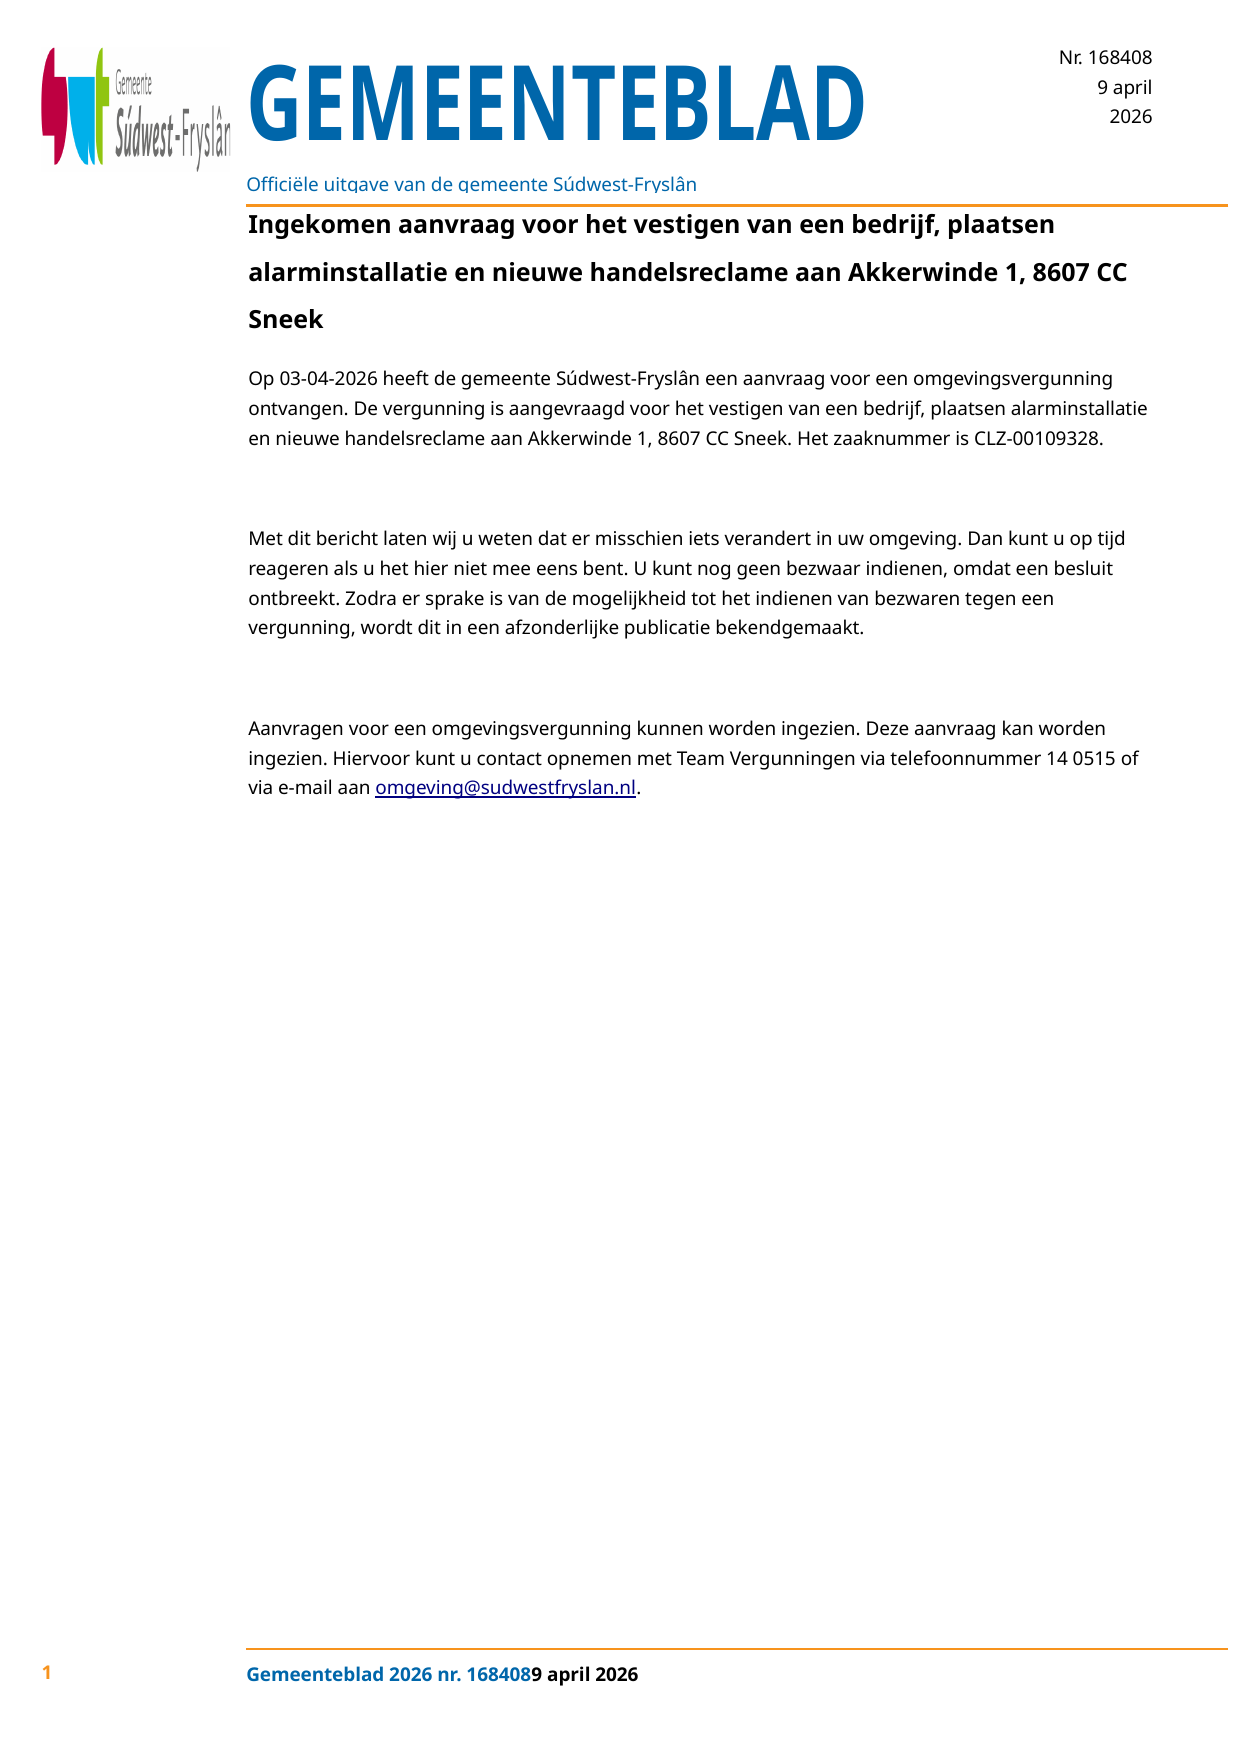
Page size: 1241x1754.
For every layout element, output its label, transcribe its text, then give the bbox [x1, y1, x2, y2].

picture [41, 47, 231, 172]
text Aanvragen voor een omgevingsvergunning kunnen worden ingezien. Deze aanvraag kan worden ingezien. Hiervoor kunt u contact opnemen met Team Vergunningen via telefoonnummer 14 0515 of via e-mail aan omgeving@sudwestfryslan.nl. [248, 715, 1152, 800]
text Op 03-04-2026 heeft de gemeente Súdwest-Fryslân een aanvraag voor een omgevingsvergunning ontvangen. De vergunning is aangevraagd voor het vestigen van een bedrijf, plaatsen alarminstallatie en nieuwe handelsreclame aan Akkerwinde 1, 8607 CC Sneek. Het zaaknummer is CLZ-00109328. [248, 366, 1152, 450]
text Met dit bericht laten wij u weten dat er misschien iets verandert in uw omgeving. Dan kunt u op tijd reageren als u het hier niet mee eens bent. U kunt nog geen bezwaar indienen, omdat een besluit ontbreekt. Zodra er sprake is van de mogelijkheid tot het indienen van bezwaren tegen een vergunning, wordt dit in een afzonderlijke publicatie bekendgemaakt. [248, 526, 1152, 640]
text Ingekomen aanvraag voor het vestigen van een bedrijf, plaatsen alarminstallatie en nieuwe handelsreclame aan Akkerwinde 1, 8607 CC Sneek [248, 207, 1152, 336]
